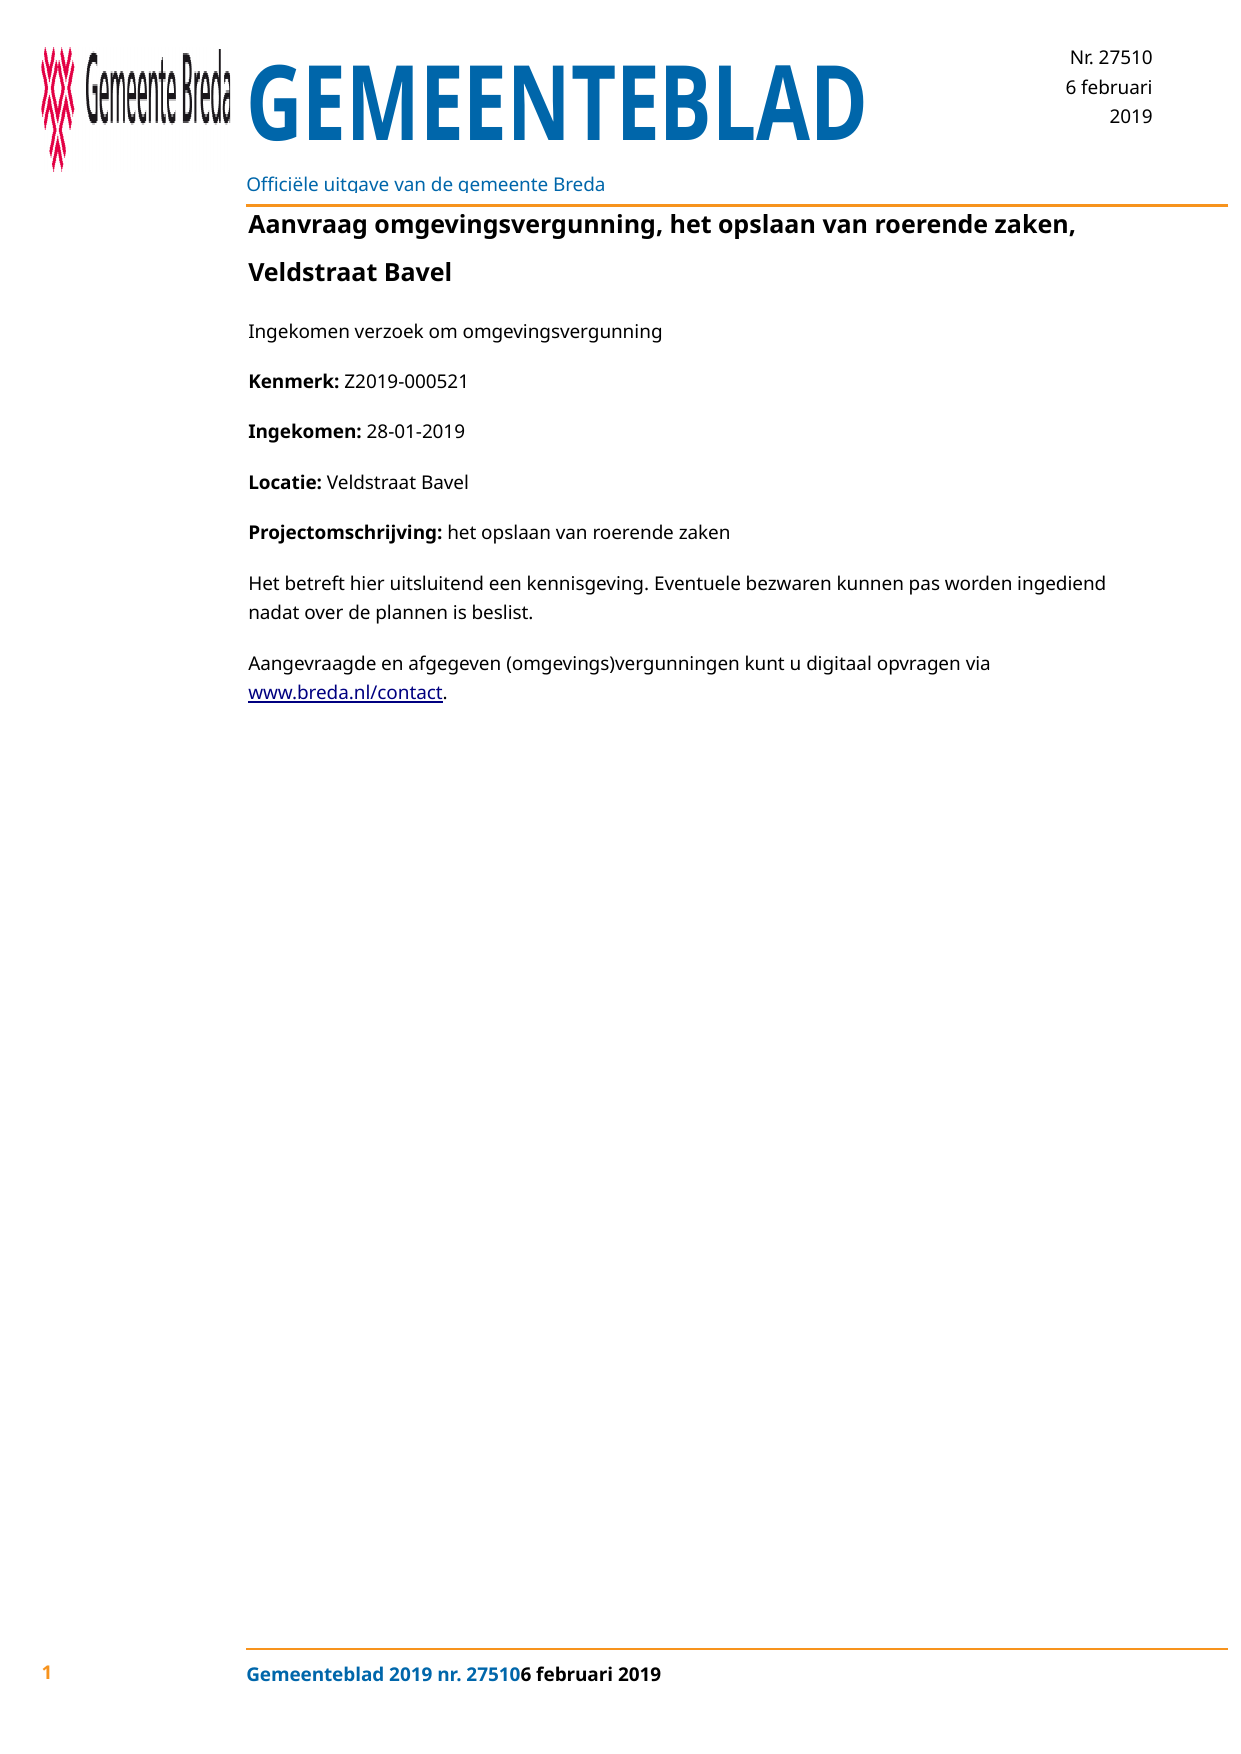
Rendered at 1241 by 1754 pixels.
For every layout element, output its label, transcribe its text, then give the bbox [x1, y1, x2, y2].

text Projectomschrijving: het opslaan van roerende zaken [248, 519, 1152, 545]
text Locatie: Veldstraat Bavel [248, 469, 1152, 495]
text Aanvraag omgevingsvergunning, het opslaan van roerende zaken, Veldstraat Bavel [248, 207, 1152, 288]
text Aangevraagde en afgegeven (omgevings)vergunningen kunt u digitaal opvragen via www.breda.nl/contact. [248, 650, 1152, 705]
text Ingekomen verzoek om omgevingsvergunning [248, 318, 1152, 344]
text Het betreft hier uitsluitend een kennisgeving. Eventuele bezwaren kunnen pas worden ingediend nadat over de plannen is beslist. [248, 570, 1152, 625]
text Ingekomen: 28-01-2019 [248, 419, 1152, 444]
picture [41, 47, 231, 172]
text Kenmerk: Z2019-000521 [248, 368, 1152, 394]
